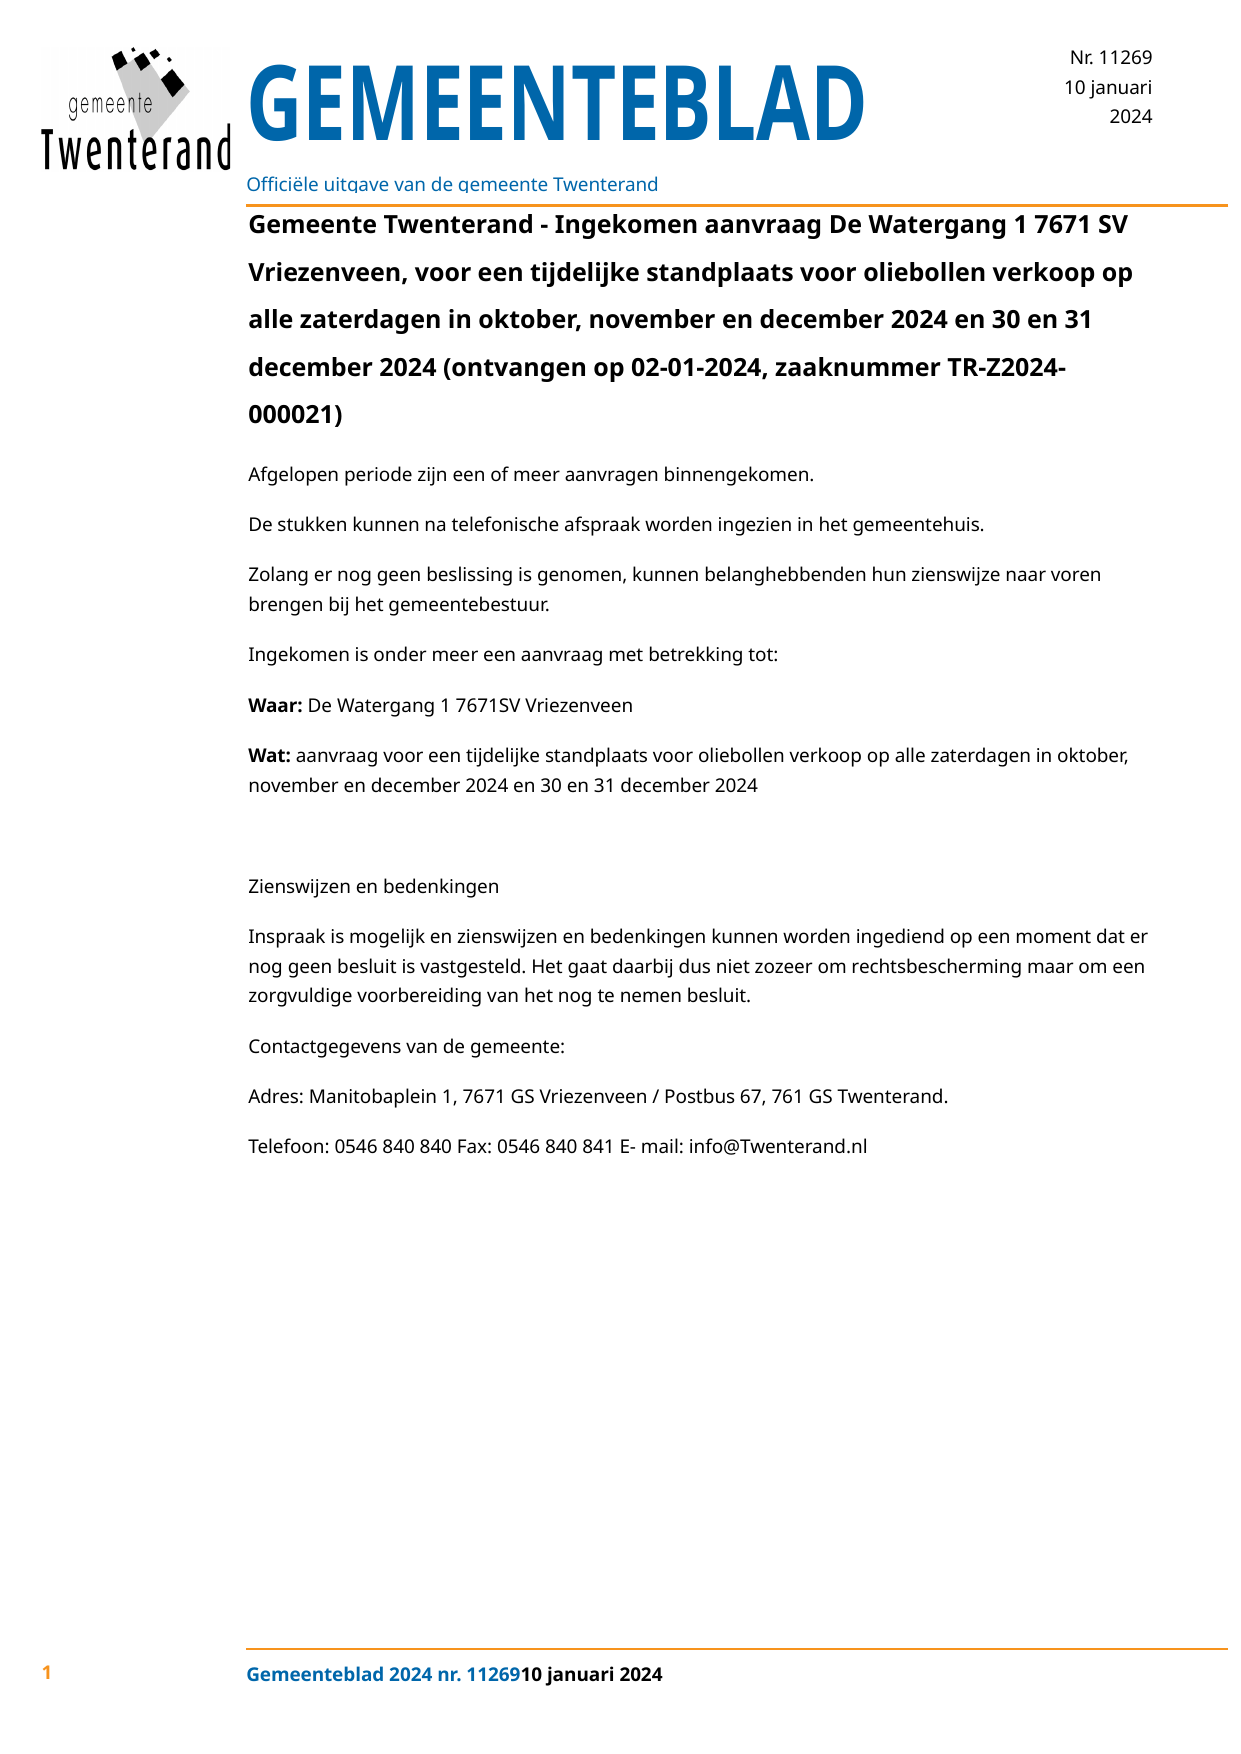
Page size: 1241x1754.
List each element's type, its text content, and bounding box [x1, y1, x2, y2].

text Ingekomen is onder meer een aanvraag met betrekking tot: [248, 642, 1152, 667]
text Adres: Manitobaplein 1, 7671 GS Vriezenveen / Postbus 67, 761 GS Twenterand. [248, 1083, 1152, 1109]
text Waar: De Watergang 1 7671SV Vriezenveen [248, 692, 1152, 718]
text Telefoon: 0546 840 840 Fax: 0546 840 841 E- mail: info@Twenterand.nl [248, 1134, 1152, 1159]
text Zienswijzen en bedenkingen [248, 873, 1152, 898]
text Contactgegevens van de gemeente: [248, 1033, 1152, 1058]
text Zolang er nog geen beslissing is genomen, kunnen belanghebbenden hun zienswijze naar voren brengen bij het gemeentebestuur. [248, 562, 1152, 617]
text Gemeente Twenterand - Ingekomen aanvraag De Watergang 1 7671 SV Vriezenveen, voor een tijdelijke standplaats voor oliebollen verkoop op alle zaterdagen in oktober, november en december 2024 en 30 en 31 december 2024 (ontvangen op 02-01-2024, zaaknummer TR-Z2024-000021) [248, 207, 1152, 431]
text Inspraak is mogelijk en zienswijzen en bedenkingen kunnen worden ingediend op een moment dat er nog geen besluit is vastgesteld. Het gaat daarbij dus niet zozeer om rechtsbescherming maar om een zorgvuldige voorbereiding van het nog te nemen besluit. [248, 923, 1152, 1008]
text Wat: aanvraag voor een tijdelijke standplaats voor oliebollen verkoop op alle zaterdagen in oktober, november en december 2024 en 30 en 31 december 2024 [248, 742, 1152, 798]
text De stukken kunnen na telefonische afspraak worden ingezien in het gemeentehuis. [248, 511, 1152, 537]
picture [41, 47, 231, 172]
text Afgelopen periode zijn een of meer aanvragen binnengekomen. [248, 461, 1152, 486]
